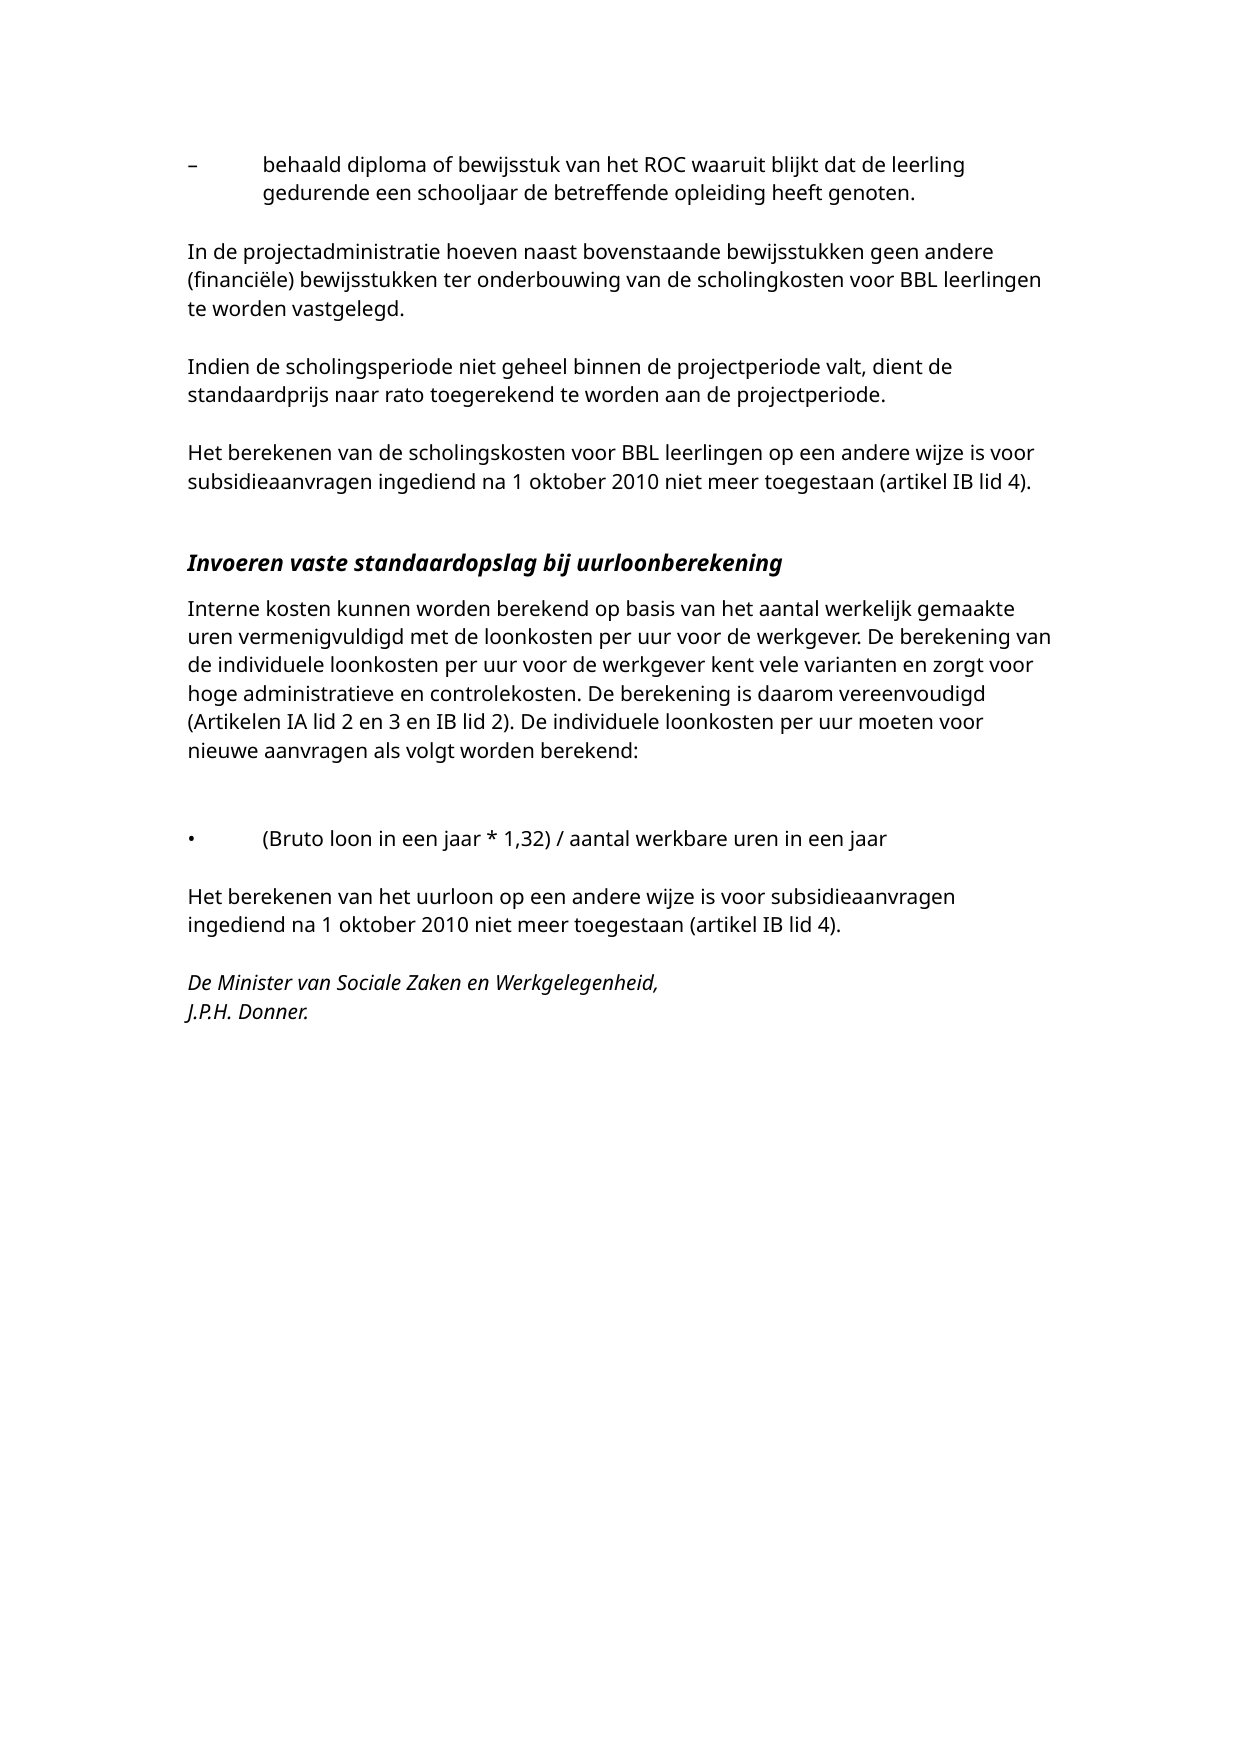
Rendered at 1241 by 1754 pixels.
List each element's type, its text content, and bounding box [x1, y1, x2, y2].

text Het berekenen van het uurloon op een andere wijze is voor subsidieaanvragen ingediend na 1 oktober 2010 niet meer toegestaan (artikel IB lid 4). [187, 882, 1053, 939]
text Interne kosten kunnen worden berekend op basis van het aantal werkelijk gemaakte uren vermenigvuldigd met de loonkosten per uur voor de werkgever. De berekening van de individuele loonkosten per uur voor de werkgever kent vele varianten en zorgt voor hoge administratieve en controlekosten. De berekening is daarom vereenvoudigd (Artikelen IA lid 2 en 3 en IB lid 2). De individuele loonkosten per uur moeten voor nieuwe aanvragen als volgt worden berekend: [187, 594, 1053, 764]
text De Minister van Sociale Zaken en Werkgelegenheid, [187, 968, 1053, 997]
text Het berekenen van de scholingskosten voor BBL leerlingen op een andere wijze is voor subsidieaanvragen ingediend na 1 oktober 2010 niet meer toegestaan (artikel IB lid 4). [187, 438, 1053, 495]
text J.P.H. Donner. [187, 997, 1053, 1025]
list (Bruto loon in een jaar * 1,32) / aantal werkbare uren in een jaar [187, 824, 1053, 852]
text In de projectadministratie hoeven naast bovenstaande bewijsstukken geen andere (financiële) bewijsstukken ter onderbouwing van de scholingkosten voor BBL leerlingen te worden vastgelegd. [187, 237, 1053, 322]
text Indien de scholingsperiode niet geheel binnen de projectperiode valt, dient de standaardprijs naar rato toegerekend te worden aan de projectperiode. [187, 352, 1053, 409]
subtitle Invoeren vaste standaardopslag bij uurloonberekening [187, 547, 1053, 579]
list behaald diploma of bewijsstuk van het ROC waaruit blijkt dat de leerling gedurende een schooljaar de betreffende opleiding heeft genoten. [187, 150, 1053, 207]
